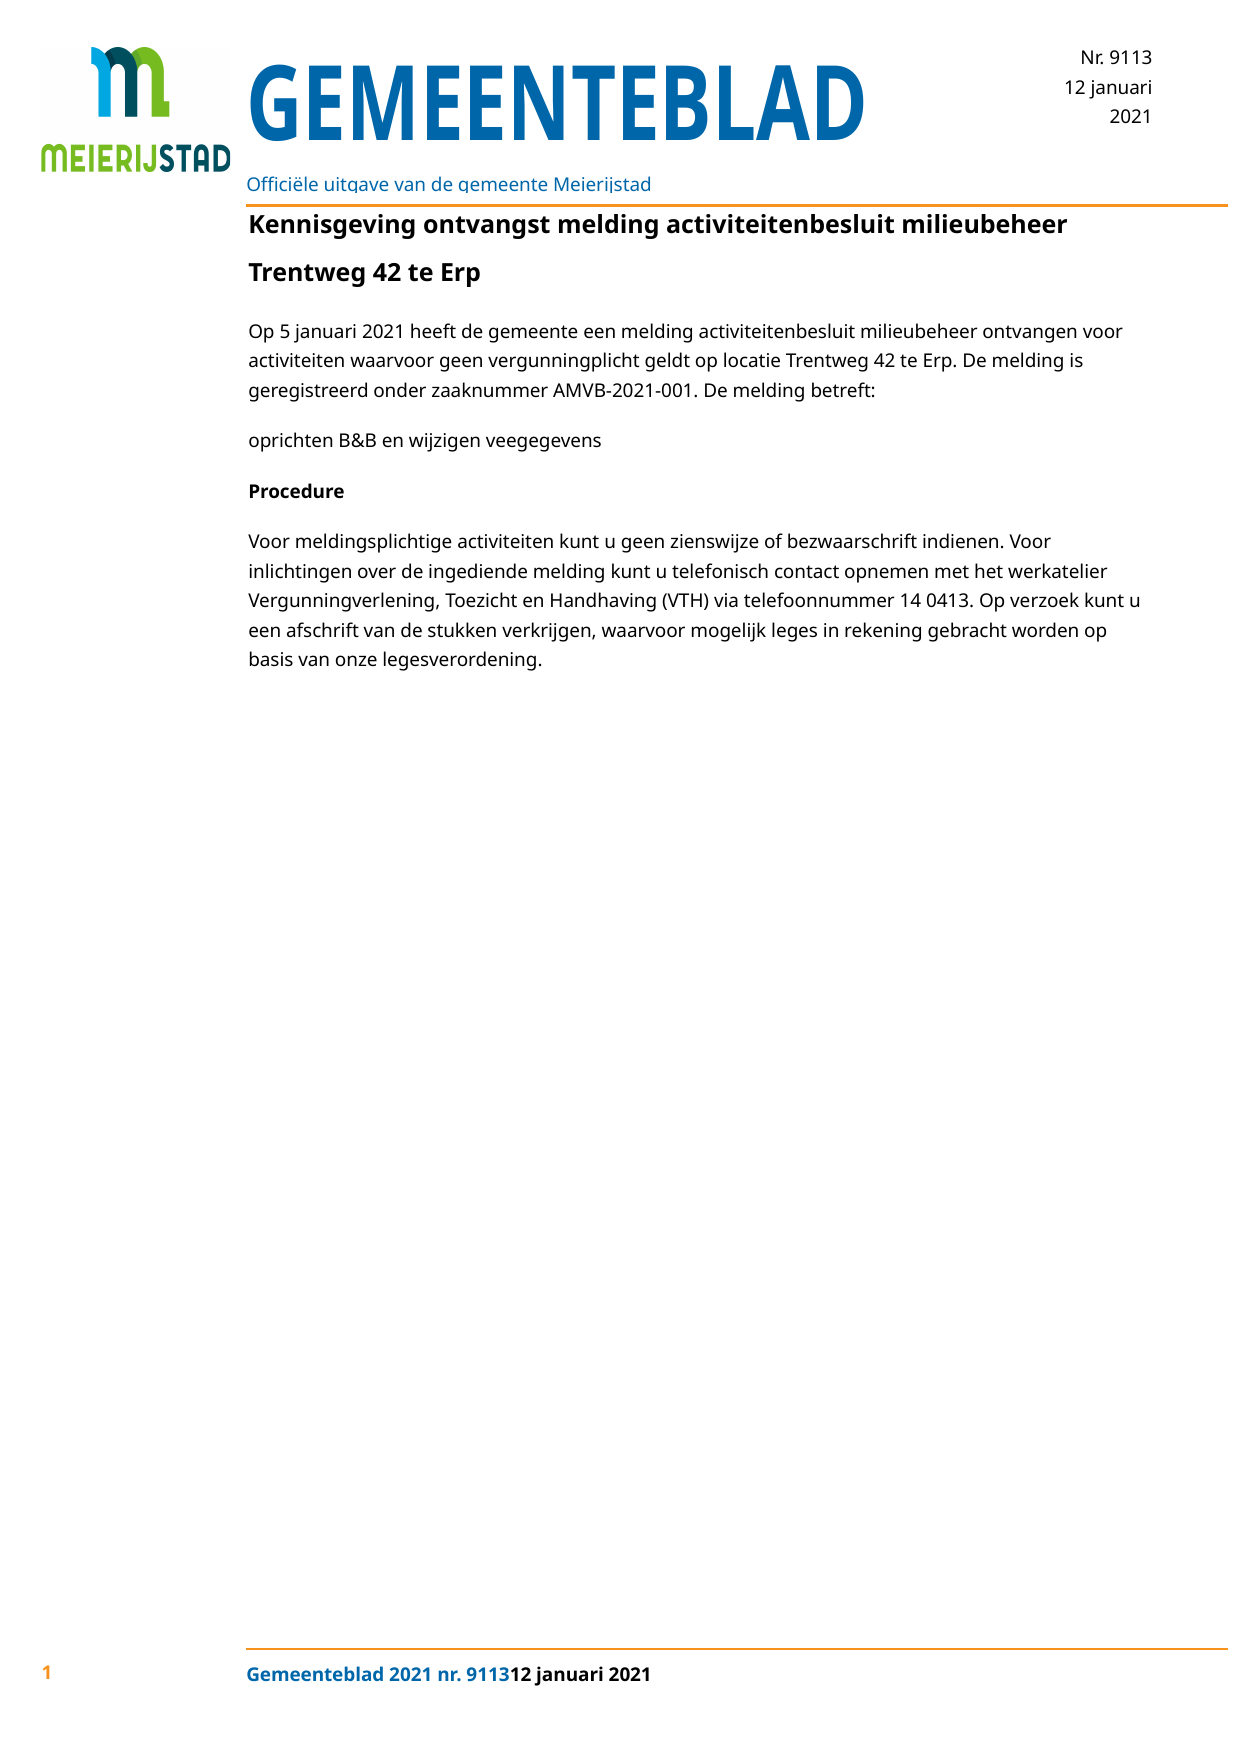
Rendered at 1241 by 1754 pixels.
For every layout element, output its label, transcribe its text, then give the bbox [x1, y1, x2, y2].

text Kennisgeving ontvangst melding activiteitenbesluit milieubeheer Trentweg 42 te Erp [248, 207, 1152, 288]
text Op 5 januari 2021 heeft de gemeente een melding activiteitenbesluit milieubeheer ontvangen voor activiteiten waarvoor geen vergunningplicht geldt op locatie Trentweg 42 te Erp. De melding is geregistreerd onder zaaknummer AMVB-2021-001. De melding betreft: [248, 318, 1152, 403]
picture [41, 47, 231, 172]
text Procedure [248, 478, 1152, 504]
text Voor meldingsplichtige activiteiten kunt u geen zienswijze of bezwaarschrift indienen. Voor inlichtingen over de ingediende melding kunt u telefonisch contact opnemen met het werkatelier Vergunningverlening, Toezicht en Handhaving (VTH) via telefoonnummer 14 0413. Op verzoek kunt u een afschrift van de stukken verkrijgen, waarvoor mogelijk leges in rekening gebracht worden op basis van onze legesverordening. [248, 528, 1152, 672]
text oprichten B&B en wijzigen veegegevens [248, 427, 1152, 453]
